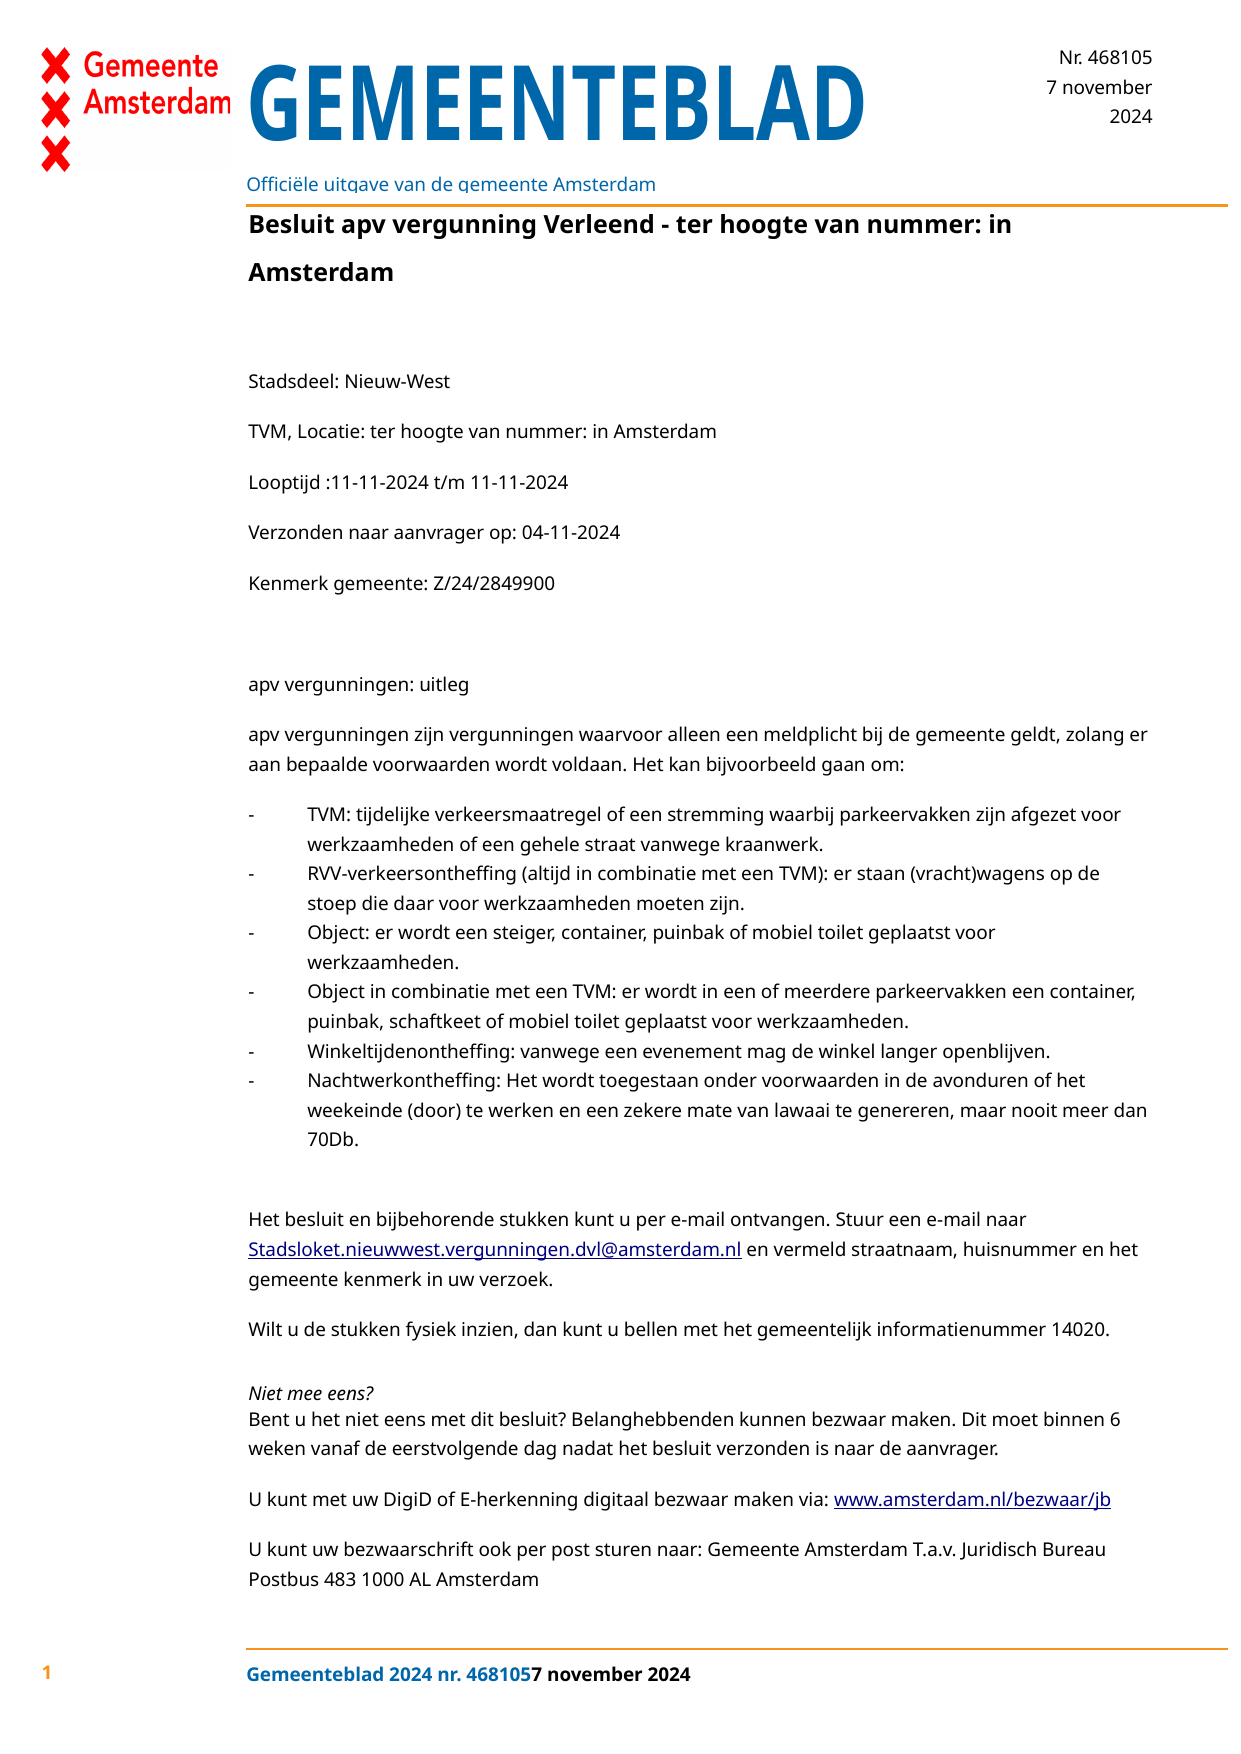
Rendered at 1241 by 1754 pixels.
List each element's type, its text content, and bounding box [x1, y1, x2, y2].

list Object in combinatie met een TVM: er wordt in een of meerdere parkeervakken een container, puinbak, schaftkeet of mobiel toilet geplaatst voor werkzaamheden. [248, 979, 1152, 1034]
list RVV-verkeersontheffing (altijd in combinatie met een TVM): er staan (vracht)wagens op de stoep die daar voor werkzaamheden moeten zijn. [248, 860, 1152, 916]
text Kenmerk gemeente: Z/24/2849900 [248, 570, 1152, 596]
list Object: er wordt een steiger, container, puinbak of mobiel toilet geplaatst voor werkzaamheden. [248, 919, 1152, 975]
list TVM: tijdelijke verkeersmaatregel of een stremming waarbij parkeervakken zijn afgezet voor werkzaamheden of een gehele straat vanwege kraanwerk. [248, 801, 1152, 857]
text U kunt uw bezwaarschrift ook per post sturen naar: Gemeente Amsterdam T.a.v. Juridisch Bureau Postbus 483 1000 AL Amsterdam [248, 1536, 1152, 1592]
text apv vergunningen zijn vergunningen waarvoor alleen een meldplicht bij de gemeente geldt, zolang er aan bepaalde voorwaarden wordt voldaan. Het kan bijvoorbeeld gaan om: [248, 721, 1152, 777]
text Verzonden naar aanvrager op: 04-11-2024 [248, 519, 1152, 545]
text TVM, Locatie: ter hoogte van nummer: in Amsterdam [248, 419, 1152, 444]
text Wilt u de stukken fysiek inzien, dan kunt u bellen met het gemeentelijk informatienummer 14020. [248, 1316, 1152, 1342]
text Looptijd :11-11-2024 t/m 11-11-2024 [248, 469, 1152, 495]
text U kunt met uw DigiD of E-herkenning digitaal bezwaar maken via: www.amsterdam.nl/bezwaar/jb [248, 1486, 1152, 1512]
text Stadsdeel: Nieuw-West [248, 368, 1152, 394]
list Nachtwerkontheffing: Het wordt toegestaan onder voorwaarden in de avonduren of het weekeinde (door) te werken en een zekere mate van lawaai te genereren, maar nooit meer dan 70Db. [248, 1067, 1152, 1152]
picture [41, 47, 231, 172]
text Besluit apv vergunning Verleend - ter hoogte van nummer: in Amsterdam [248, 207, 1152, 288]
list Winkeltijdenontheffing: vanwege een evenement mag de winkel langer openblijven. [248, 1038, 1152, 1064]
text apv vergunningen: uitleg [248, 671, 1152, 697]
text Het besluit en bijbehorende stukken kunt u per e-mail ontvangen. Stuur een e-mail naar Stadsloket.nieuwwest.vergunningen.dvl@amsterdam.nl en vermeld straatnaam, huisnummer en het gemeente kenmerk in uw verzoek. [248, 1207, 1152, 1292]
text Niet mee eens? [248, 1380, 1152, 1406]
text Bent u het niet eens met dit besluit? Belanghebbenden kunnen bezwaar maken. Dit moet binnen 6 weken vanaf de eerstvolgende dag nadat het besluit verzonden is naar de aanvrager. [248, 1406, 1152, 1461]
